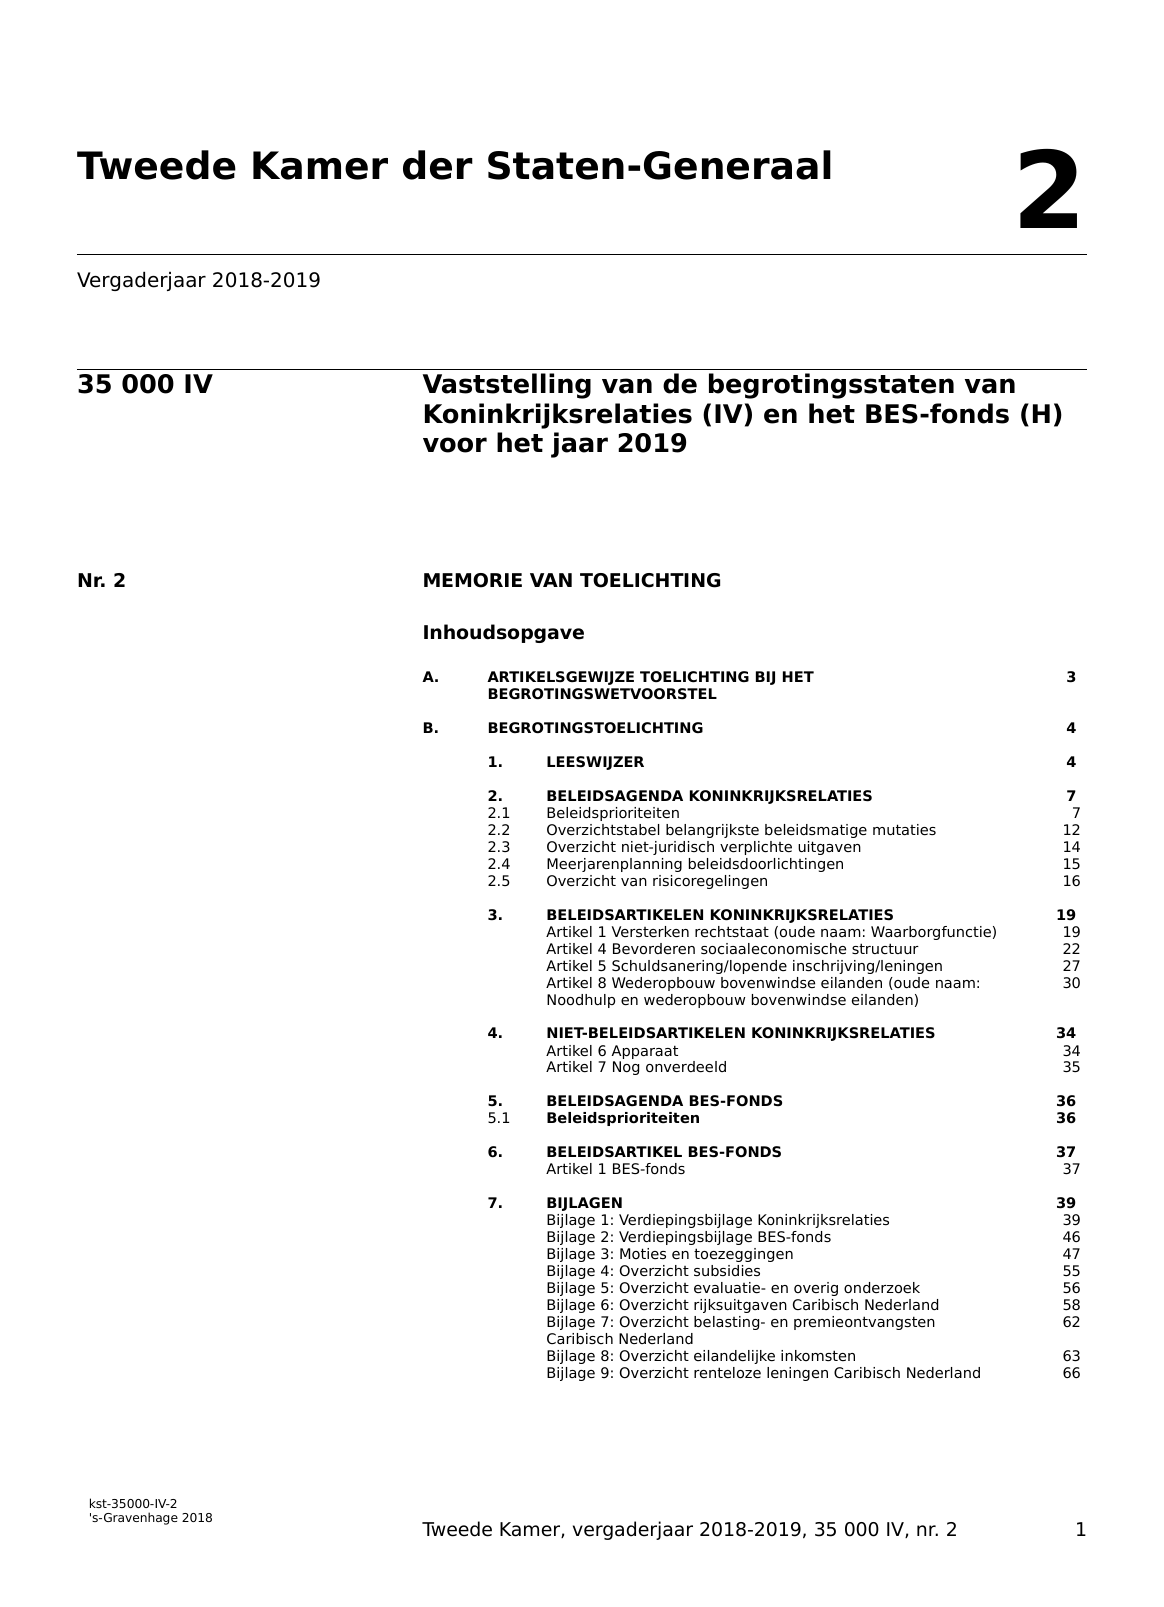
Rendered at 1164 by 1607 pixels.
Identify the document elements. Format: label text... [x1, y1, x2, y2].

table_cell [422, 805, 481, 822]
table_cell Artikel 5 Schuldsanering/lopende inschrijving/leningen [540, 958, 1013, 974]
table_cell [481, 941, 540, 957]
table_cell 36 [1013, 1093, 1087, 1110]
table_cell [481, 771, 540, 788]
table_cell [481, 1297, 540, 1314]
table_cell BELEIDSARTIKEL BES-FONDS [540, 1144, 1013, 1161]
table_cell Overzicht van risicoregelingen [540, 873, 1013, 889]
table_cell 62 [1013, 1314, 1087, 1348]
table_cell Beleidsprioriteiten [540, 1110, 1013, 1127]
table_cell 14 [1013, 839, 1087, 856]
table_cell [422, 1059, 481, 1076]
table_cell Artikel 1 BES-fonds [540, 1161, 1013, 1178]
table_cell 2.5 [481, 873, 540, 889]
table_cell 2.4 [481, 856, 540, 873]
table_cell 66 [1013, 1365, 1087, 1382]
table_cell 7 [1013, 805, 1087, 822]
subtitle Inhoudsopgave [422, 622, 1087, 644]
table_cell 39 [1013, 1195, 1087, 1212]
table_cell [540, 890, 1013, 907]
table_cell [422, 839, 481, 856]
table_cell 47 [1013, 1246, 1087, 1263]
table_cell LEESWIJZER [540, 754, 1013, 771]
table_cell [481, 890, 540, 907]
table_cell [481, 1127, 540, 1144]
table_cell 36 [1013, 1110, 1087, 1127]
table_cell [540, 737, 1013, 754]
table_cell [422, 1076, 481, 1093]
table_cell [481, 924, 540, 941]
table_cell BELEIDSAGENDA BES-FONDS [540, 1093, 1013, 1110]
table_cell BELEIDSARTIKELEN KONINKRIJKSRELATIES [540, 907, 1013, 923]
table_header 3 [1013, 669, 1087, 703]
table_cell [1013, 737, 1087, 754]
table_cell 6. [481, 1144, 540, 1161]
table_cell [422, 771, 481, 788]
table_cell Artikel 1 Versterken rechtstaat (oude naam: Waarborgfunctie) [540, 924, 1013, 941]
table_cell Overzicht niet-juridisch verplichte uitgaven [540, 839, 1013, 856]
table_cell 22 [1013, 941, 1087, 957]
table_cell [481, 1280, 540, 1297]
table_cell [481, 1212, 540, 1229]
table_cell [540, 1178, 1013, 1195]
table_cell [422, 1212, 481, 1229]
table_cell [481, 1009, 540, 1025]
table_cell [1013, 1009, 1087, 1025]
table_cell [422, 1195, 481, 1212]
table_cell 4 [1013, 720, 1087, 737]
table_cell 15 [1013, 856, 1087, 873]
table_cell [481, 1059, 540, 1076]
table_cell [422, 737, 481, 754]
table_cell 34 [1013, 1043, 1087, 1059]
table_cell BELEIDSAGENDA KONINKRIJKSRELATIES [540, 788, 1013, 805]
table_header ARTIKELSGEWIJZE TOELICHTING BIJ HET BEGROTINGSWETVOORSTEL [481, 669, 1013, 703]
table_cell Artikel 8 Wederopbouw bovenwindse eilanden (oude naam: Noodhulp en wederopbouw bovenwindse eilanden) [540, 975, 1013, 1008]
table_cell [481, 1161, 540, 1178]
table_cell [540, 1009, 1013, 1025]
table_header Tweede Kamer der Staten-Generaal [77, 130, 886, 254]
table_cell BEGROTINGSTOELICHTING [481, 720, 1013, 737]
table_cell 2.2 [481, 822, 540, 839]
table_cell [481, 1043, 540, 1059]
table_cell [481, 975, 540, 1008]
table_cell [422, 1025, 481, 1042]
table_cell [422, 1178, 481, 1195]
table_cell Bijlage 7: Overzicht belasting- en premieontvangsten Caribisch Nederland [540, 1314, 1013, 1348]
table_cell 58 [1013, 1297, 1087, 1314]
table_cell 55 [1013, 1263, 1087, 1280]
table_cell [422, 1365, 481, 1382]
table_cell BIJLAGEN [540, 1195, 1013, 1212]
table_cell [422, 1009, 481, 1025]
table_cell NIET-BELEIDSARTIKELEN KONINKRIJKSRELATIES [540, 1025, 1013, 1042]
table_cell [481, 958, 540, 974]
table_cell 7 [1013, 788, 1087, 805]
table_cell 2.1 [481, 805, 540, 822]
table_cell [422, 873, 481, 889]
table_cell [540, 703, 1013, 720]
table_cell [422, 1229, 481, 1246]
table_cell [422, 958, 481, 974]
table_header 2 [886, 130, 1087, 254]
table_cell B. [422, 720, 481, 737]
table_cell 5.1 [481, 1110, 540, 1127]
table_cell [481, 1348, 540, 1365]
table_cell [422, 1246, 481, 1263]
table_cell Overzichtstabel belangrijkste beleidsmatige mutaties [540, 822, 1013, 839]
table_cell [422, 1093, 481, 1110]
table_cell [422, 1127, 481, 1144]
table_cell 7. [481, 1195, 540, 1212]
table_cell Artikel 7 Nog onverdeeld [540, 1059, 1013, 1076]
table_cell [422, 907, 481, 923]
table_cell 27 [1013, 958, 1087, 974]
table_cell [1013, 1127, 1087, 1144]
table_cell [422, 754, 481, 771]
table_cell [422, 822, 481, 839]
table_cell [1013, 771, 1087, 788]
subtitle Nr. 2 MEMORIE VAN TOELICHTING [77, 570, 1087, 592]
table_cell Bijlage 4: Overzicht subsidies [540, 1263, 1013, 1280]
table_cell Bijlage 2: Verdiepingsbijlage BES-fonds [540, 1229, 1013, 1246]
table_cell [422, 856, 481, 873]
table_cell [422, 1314, 481, 1348]
table_cell [1013, 703, 1087, 720]
table_cell Meerjarenplanning beleidsdoorlichtingen [540, 856, 1013, 873]
table_cell [540, 1127, 1013, 1144]
table_cell [481, 1365, 540, 1382]
table_cell 2. [481, 788, 540, 805]
subtitle 35 000 IV Vaststelling van de begrotingsstaten van Koninkrijksrelaties (IV) en het BES-fonds (H) voor het jaar 2019 [77, 370, 1087, 459]
table_cell Bijlage 1: Verdiepingsbijlage Koninkrijksrelaties [540, 1212, 1013, 1229]
table_cell [481, 1246, 540, 1263]
table_cell [1013, 1076, 1087, 1093]
table_cell 37 [1013, 1144, 1087, 1161]
table_header A. [422, 669, 481, 703]
table_cell 5. [481, 1093, 540, 1110]
table_cell 12 [1013, 822, 1087, 839]
table_cell 37 [1013, 1161, 1087, 1178]
table_cell Bijlage 8: Overzicht eilandelijke inkomsten [540, 1348, 1013, 1365]
table_cell [1013, 890, 1087, 907]
table_cell 56 [1013, 1280, 1087, 1297]
table_cell [422, 1110, 481, 1127]
table_cell [422, 941, 481, 957]
table_cell [481, 1229, 540, 1246]
table_cell Artikel 4 Bevorderen sociaaleconomische structuur [540, 941, 1013, 957]
table_cell 4 [1013, 754, 1087, 771]
text 's-Gravenhage 2018 [88, 1511, 323, 1525]
table_cell [422, 975, 481, 1008]
table_cell [422, 788, 481, 805]
table_cell 46 [1013, 1229, 1087, 1246]
table_cell [540, 1076, 1013, 1093]
table_cell [422, 924, 481, 941]
table_cell Bijlage 9: Overzicht renteloze leningen Caribisch Nederland [540, 1365, 1013, 1382]
table_cell [422, 1043, 481, 1059]
table_cell 19 [1013, 924, 1087, 941]
table_cell 2.3 [481, 839, 540, 856]
table_cell [481, 1178, 540, 1195]
table_cell 1. [481, 754, 540, 771]
table_cell 35 [1013, 1059, 1087, 1076]
table_cell 63 [1013, 1348, 1087, 1365]
table_cell [481, 1314, 540, 1348]
table_cell 34 [1013, 1025, 1087, 1042]
table_cell 16 [1013, 873, 1087, 889]
table_cell Bijlage 3: Moties en toezeggingen [540, 1246, 1013, 1263]
table_cell 4. [481, 1025, 540, 1042]
table_cell [481, 1263, 540, 1280]
table_cell [481, 737, 540, 754]
table_cell 39 [1013, 1212, 1087, 1229]
table_cell [540, 771, 1013, 788]
table_cell 3. [481, 907, 540, 923]
table_cell [422, 1144, 481, 1161]
table_cell Bijlage 6: Overzicht rijksuitgaven Caribisch Nederland [540, 1297, 1013, 1314]
table_cell Artikel 6 Apparaat [540, 1043, 1013, 1059]
table_cell [481, 1076, 540, 1093]
text kst-35000-IV-2 [88, 1497, 323, 1511]
table_cell [422, 1348, 481, 1365]
table_cell [422, 1161, 481, 1178]
table_cell [1013, 1178, 1087, 1195]
table_cell [422, 890, 481, 907]
table_cell 30 [1013, 975, 1087, 1008]
table_cell 19 [1013, 907, 1087, 923]
table_cell [481, 703, 540, 720]
table_cell [422, 1263, 481, 1280]
table_cell Beleidsprioriteiten [540, 805, 1013, 822]
table_cell Bijlage 5: Overzicht evaluatie- en overig onderzoek [540, 1280, 1013, 1297]
table_cell [422, 703, 481, 720]
table_cell Vergaderjaar 2018-2019 [77, 255, 1087, 369]
table_cell [422, 1280, 481, 1297]
table_cell [422, 1297, 481, 1314]
